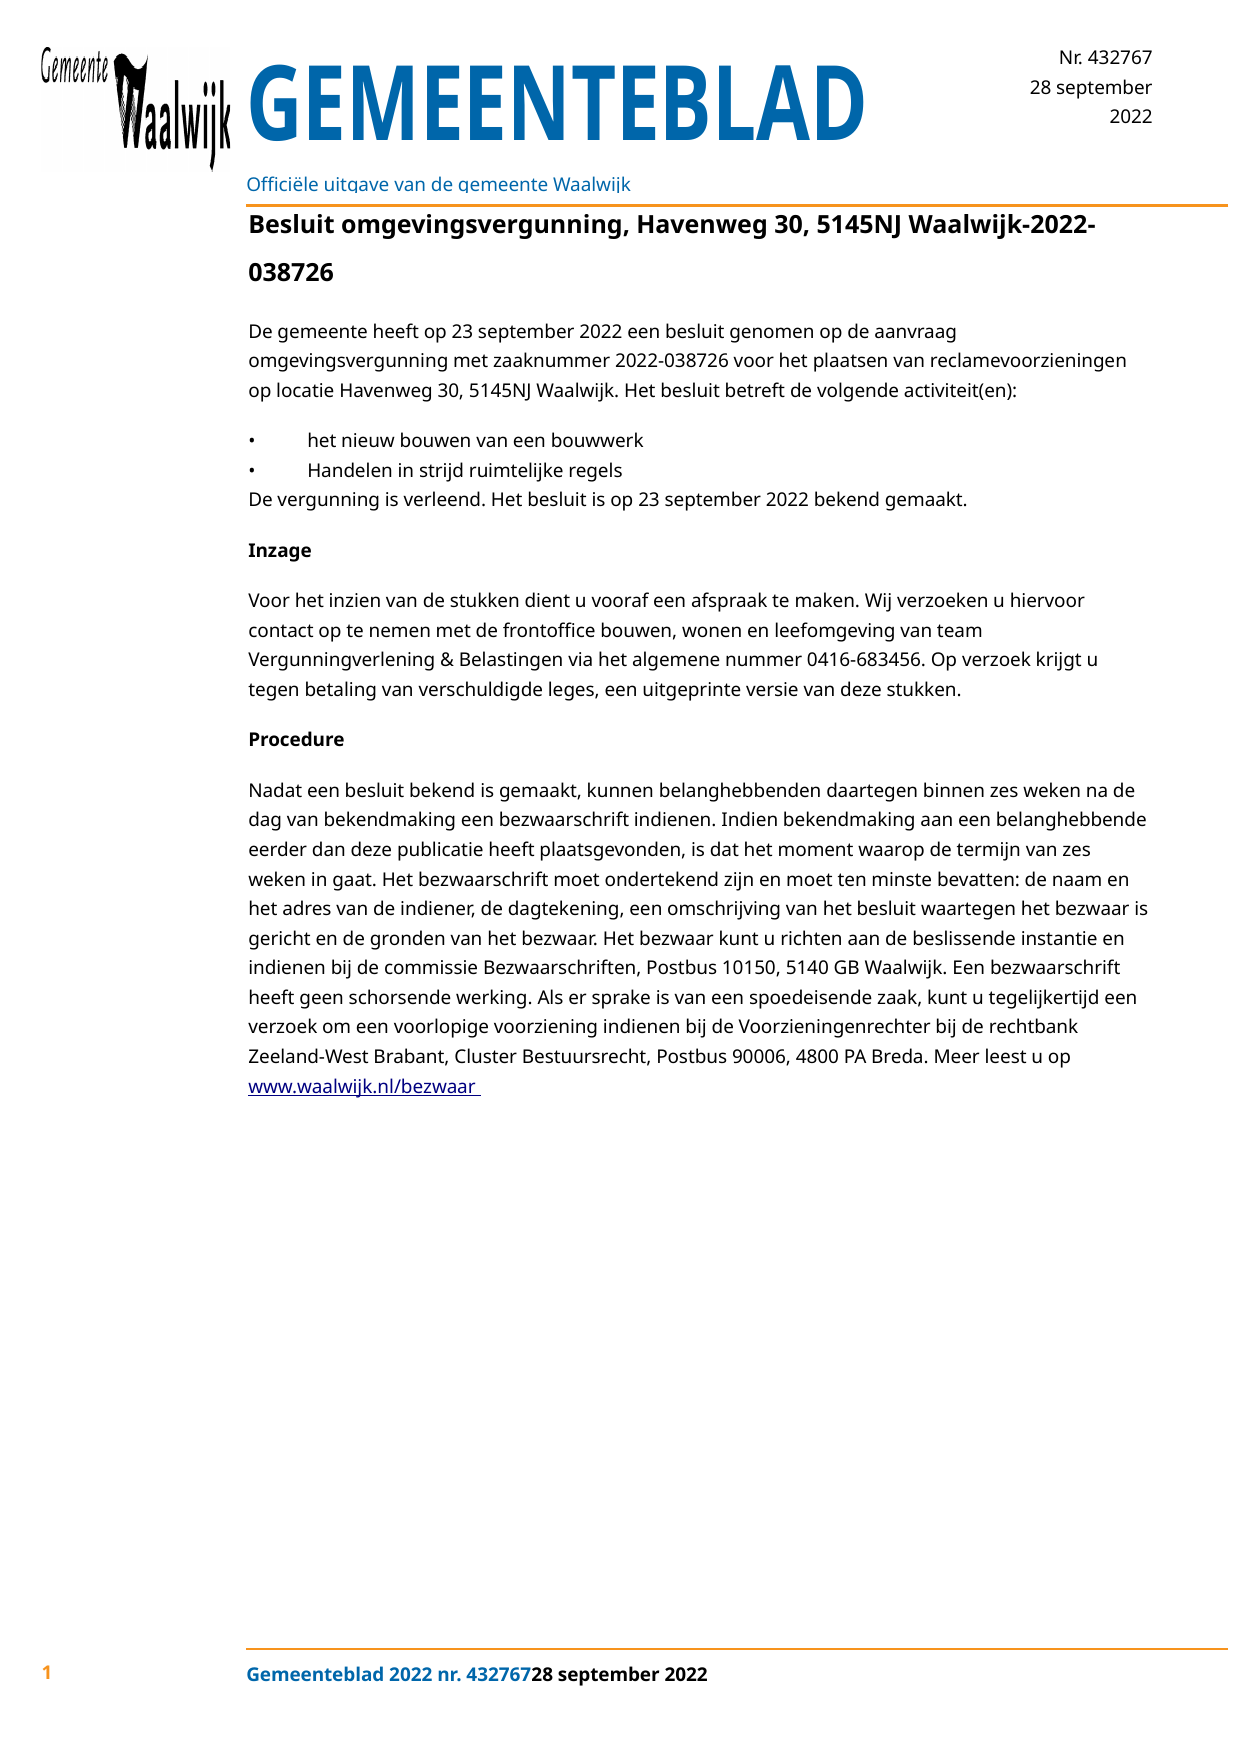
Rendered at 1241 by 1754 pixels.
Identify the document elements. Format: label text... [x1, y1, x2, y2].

text Nadat een besluit bekend is gemaakt, kunnen belanghebbenden daartegen binnen zes weken na de dag van bekendmaking een bezwaarschrift indienen. Indien bekendmaking aan een belanghebbende eerder dan deze publicatie heeft plaatsgevonden, is dat het moment waarop de termijn van zes weken in gaat. Het bezwaarschrift moet ondertekend zijn en moet ten minste bevatten: de naam en het adres van de indiener, de dagtekening, een omschrijving van het besluit waartegen het bezwaar is gericht en de gronden van het bezwaar. Het bezwaar kunt u richten aan de beslissende instantie en indienen bij de commissie Bezwaarschriften, Postbus 10150, 5140 GB Waalwijk. Een bezwaarschrift heeft geen schorsende werking. Als er sprake is van een spoedeisende zaak, kunt u tegelijkertijd een verzoek om een voorlopige voorziening indienen bij de Voorzieningenrechter bij de rechtbank Zeeland-West Brabant, Cluster Bestuursrecht, Postbus 90006, 4800 PA Breda. Meer leest u op www.waalwijk.nl/bezwaar [248, 777, 1152, 1099]
text Besluit omgevingsvergunning, Havenweg 30, 5145NJ Waalwijk-2022-038726 [248, 207, 1152, 288]
text Inzage [248, 537, 1152, 563]
text De gemeente heeft op 23 september 2022 een besluit genomen op de aanvraag omgevingsvergunning met zaaknummer 2022-038726 voor het plaatsen van reclamevoorzieningen op locatie Havenweg 30, 5145NJ Waalwijk. Het besluit betreft de volgende activiteit(en): [248, 318, 1152, 403]
text Voor het inzien van de stukken dient u vooraf een afspraak te maken. Wij verzoeken u hiervoor contact op te nemen met de frontoffice bouwen, wonen en leefomgeving van team Vergunningverlening & Belastingen via het algemene nummer 0416-683456. Op verzoek krijgt u tegen betaling van verschuldigde leges, een uitgeprinte versie van deze stukken. [248, 587, 1152, 702]
picture [41, 47, 231, 172]
list Handelen in strijd ruimtelijke regels [248, 457, 1152, 483]
text Procedure [248, 727, 1152, 752]
list het nieuw bouwen van een bouwwerk [248, 427, 1152, 453]
text De vergunning is verleend. Het besluit is op 23 september 2022 bekend gemaakt. [248, 487, 1152, 512]
